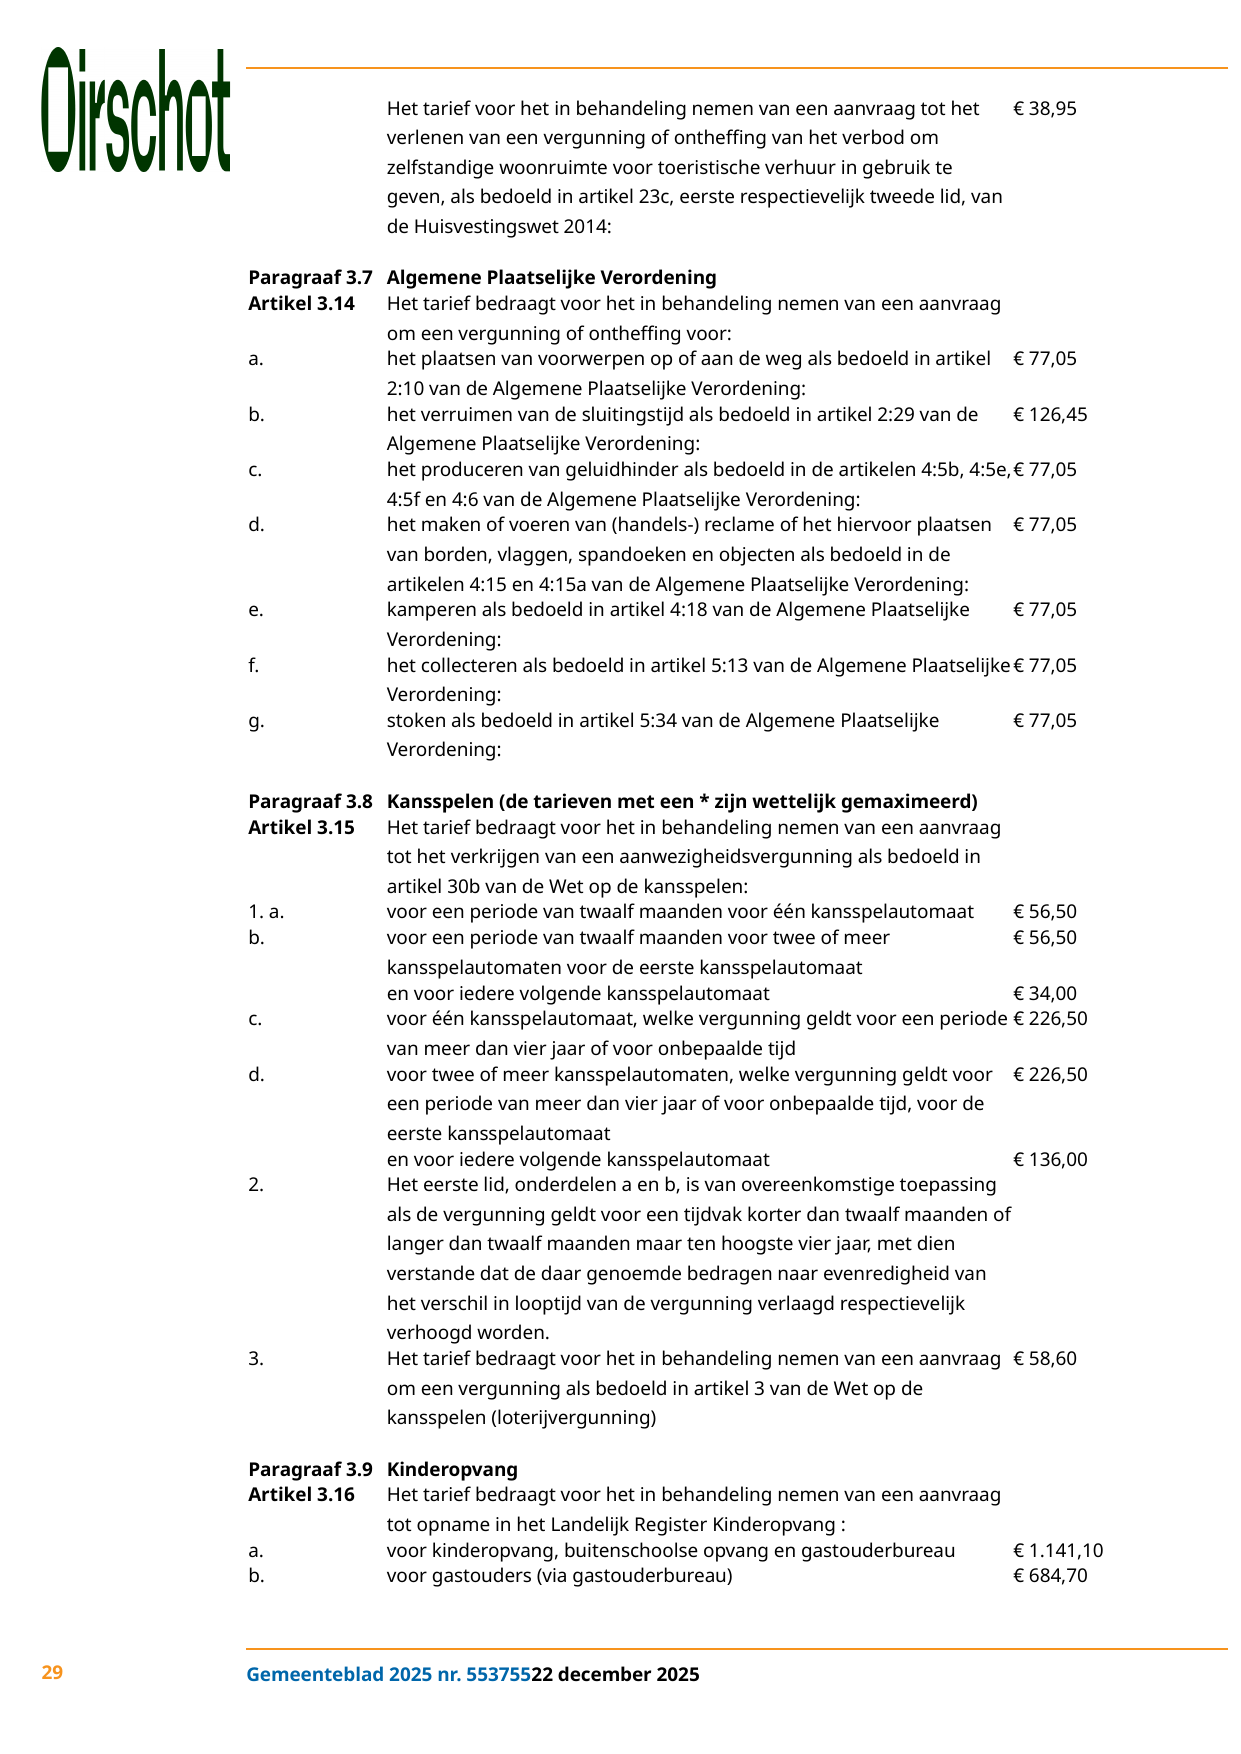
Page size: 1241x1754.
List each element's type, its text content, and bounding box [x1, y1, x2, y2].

table_cell [248, 1430, 387, 1456]
table_cell [248, 239, 387, 264]
table_cell € 77,05 [1013, 652, 1152, 707]
table_cell Het tarief bedraagt voor het in behandeling nemen van een aanvraag tot het verkrijgen van een aanwezigheidsvergunning als bedoeld in artikel 30b van de Wet op de kansspelen: [387, 814, 1013, 899]
table_cell voor kinderopvang, buitenschoolse opvang en gastouderbureau [387, 1537, 1013, 1562]
table_cell f. [248, 652, 387, 707]
table_cell g. [248, 707, 387, 762]
table_cell [1013, 814, 1152, 899]
table_cell [248, 1146, 387, 1171]
table_cell a. [248, 346, 387, 401]
table_cell Paragraaf 3.7 [248, 265, 387, 290]
table_cell Paragraaf 3.9 [248, 1456, 387, 1481]
table_cell voor een periode van twaalf maanden voor twee of meer kansspelautomaten voor de eerste kansspelautomaat [387, 925, 1013, 980]
table_cell € 34,00 [1013, 980, 1152, 1006]
table_cell het verruimen van de sluitingstijd als bedoeld in artikel 2:29 van de Algemene Plaatselijke Verordening: [387, 401, 1013, 456]
table_cell Het tarief bedraagt voor het in behandeling nemen van een aanvraag om een vergunning of ontheffing voor: [387, 290, 1013, 346]
table_cell € 684,70 [1013, 1563, 1152, 1588]
table_cell 2. [248, 1171, 387, 1345]
table_cell Kinderopvang [387, 1456, 1013, 1481]
table_cell [1013, 788, 1152, 814]
table_cell € 38,95 [1013, 95, 1152, 239]
table_cell het plaatsen van voorwerpen op of aan de weg als bedoeld in artikel 2:10 van de Algemene Plaatselijke Verordening: [387, 346, 1013, 401]
table_cell [1013, 1430, 1152, 1456]
table_cell Het tarief bedraagt voor het in behandeling nemen van een aanvraag tot opname in het Landelijk Register Kinderopvang : [387, 1481, 1013, 1537]
table_cell [1013, 763, 1152, 788]
table_cell voor een periode van twaalf maanden voor één kansspelautomaat [387, 899, 1013, 924]
table_cell [1013, 1481, 1152, 1537]
table_cell [1013, 239, 1152, 264]
table_cell b. [248, 401, 387, 456]
table_cell [248, 980, 387, 1006]
table_cell € 56,50 [1013, 925, 1152, 980]
table_cell stoken als bedoeld in artikel 5:34 van de Algemene Plaatselijke Verordening: [387, 707, 1013, 762]
table_cell Algemene Plaatselijke Verordening [387, 265, 1013, 290]
table_cell [387, 1430, 1013, 1456]
table_cell € 1.141,10 [1013, 1537, 1152, 1562]
table_cell Artikel 3.14 [248, 290, 387, 346]
table_cell d. [248, 512, 387, 596]
table_cell [248, 95, 387, 239]
table_cell Paragraaf 3.8 [248, 788, 387, 814]
table_cell a. [248, 1537, 387, 1562]
table_cell en voor iedere volgende kansspelautomaat [387, 1146, 1013, 1171]
table_cell het collecteren als bedoeld in artikel 5:13 van de Algemene Plaatselijke Verordening: [387, 652, 1013, 707]
table_cell c. [248, 456, 387, 512]
table_cell € 226,50 [1013, 1006, 1152, 1061]
table_cell € 56,50 [1013, 899, 1152, 924]
table_cell kamperen als bedoeld in artikel 4:18 van de Algemene Plaatselijke Verordening: [387, 596, 1013, 652]
table_cell voor twee of meer kansspelautomaten, welke vergunning geldt voor een periode van meer dan vier jaar of voor onbepaalde tijd, voor de eerste kansspelautomaat [387, 1061, 1013, 1146]
table_cell [1013, 265, 1152, 290]
table_cell het maken of voeren van (handels-) reclame of het hiervoor plaatsen van borden, vlaggen, spandoeken en objecten als bedoeld in de artikelen 4:15 en 4:15a van de Algemene Plaatselijke Verordening: [387, 512, 1013, 596]
table_cell € 77,05 [1013, 456, 1152, 512]
table_cell [1013, 290, 1152, 346]
table_cell € 77,05 [1013, 596, 1152, 652]
table_cell e. [248, 596, 387, 652]
table_cell [387, 239, 1013, 264]
table_cell [248, 763, 387, 788]
table_cell c. [248, 1006, 387, 1061]
table_cell € 77,05 [1013, 346, 1152, 401]
table_cell [387, 763, 1013, 788]
table_cell Artikel 3.15 [248, 814, 387, 899]
table_cell b. [248, 925, 387, 980]
table_cell € 126,45 [1013, 401, 1152, 456]
table_cell voor één kansspelautomaat, welke vergunning geldt voor een periode van meer dan vier jaar of voor onbepaalde tijd [387, 1006, 1013, 1061]
table_cell [1013, 1171, 1152, 1345]
table_cell € 77,05 [1013, 512, 1152, 596]
table_cell Het tarief bedraagt voor het in behandeling nemen van een aanvraag om een vergunning als bedoeld in artikel 3 van de Wet op de kansspelen (loterijvergunning) [387, 1345, 1013, 1430]
table_cell Het tarief voor het in behandeling nemen van een aanvraag tot het verlenen van een vergunning of ontheffing van het verbod om zelfstandige woonruimte voor toeristische verhuur in gebruik te geven, als bedoeld in artikel 23c, eerste respectievelijk tweede lid, van de Huisvestingswet 2014: [387, 95, 1013, 239]
table_cell het produceren van geluidhinder als bedoeld in de artikelen 4:5b, 4:5e, 4:5f en 4:6 van de Algemene Plaatselijke Verordening: [387, 456, 1013, 512]
table_cell [1013, 1456, 1152, 1481]
table_cell Kansspelen (de tarieven met een * zijn wettelijk gemaximeerd) [387, 788, 1013, 814]
table_cell en voor iedere volgende kansspelautomaat [387, 980, 1013, 1006]
table_cell € 136,00 [1013, 1146, 1152, 1171]
table_cell voor gastouders (via gastouderbureau) [387, 1563, 1013, 1588]
table_cell € 58,60 [1013, 1345, 1152, 1430]
table_cell d. [248, 1061, 387, 1146]
table_cell b. [248, 1563, 387, 1588]
table_cell € 77,05 [1013, 707, 1152, 762]
table_cell 1. a. [248, 899, 387, 924]
table_cell Artikel 3.16 [248, 1481, 387, 1537]
table_cell 3. [248, 1345, 387, 1430]
table_cell € 226,50 [1013, 1061, 1152, 1146]
picture [41, 47, 231, 172]
table_cell Het eerste lid, onderdelen a en b, is van overeenkomstige toepassing als de vergunning geldt voor een tijdvak korter dan twaalf maanden of langer dan twaalf maanden maar ten hoogste vier jaar, met dien verstande dat de daar genoemde bedragen naar evenredigheid van het verschil in looptijd van de vergunning verlaagd respectievelijk verhoogd worden. [387, 1171, 1013, 1345]
